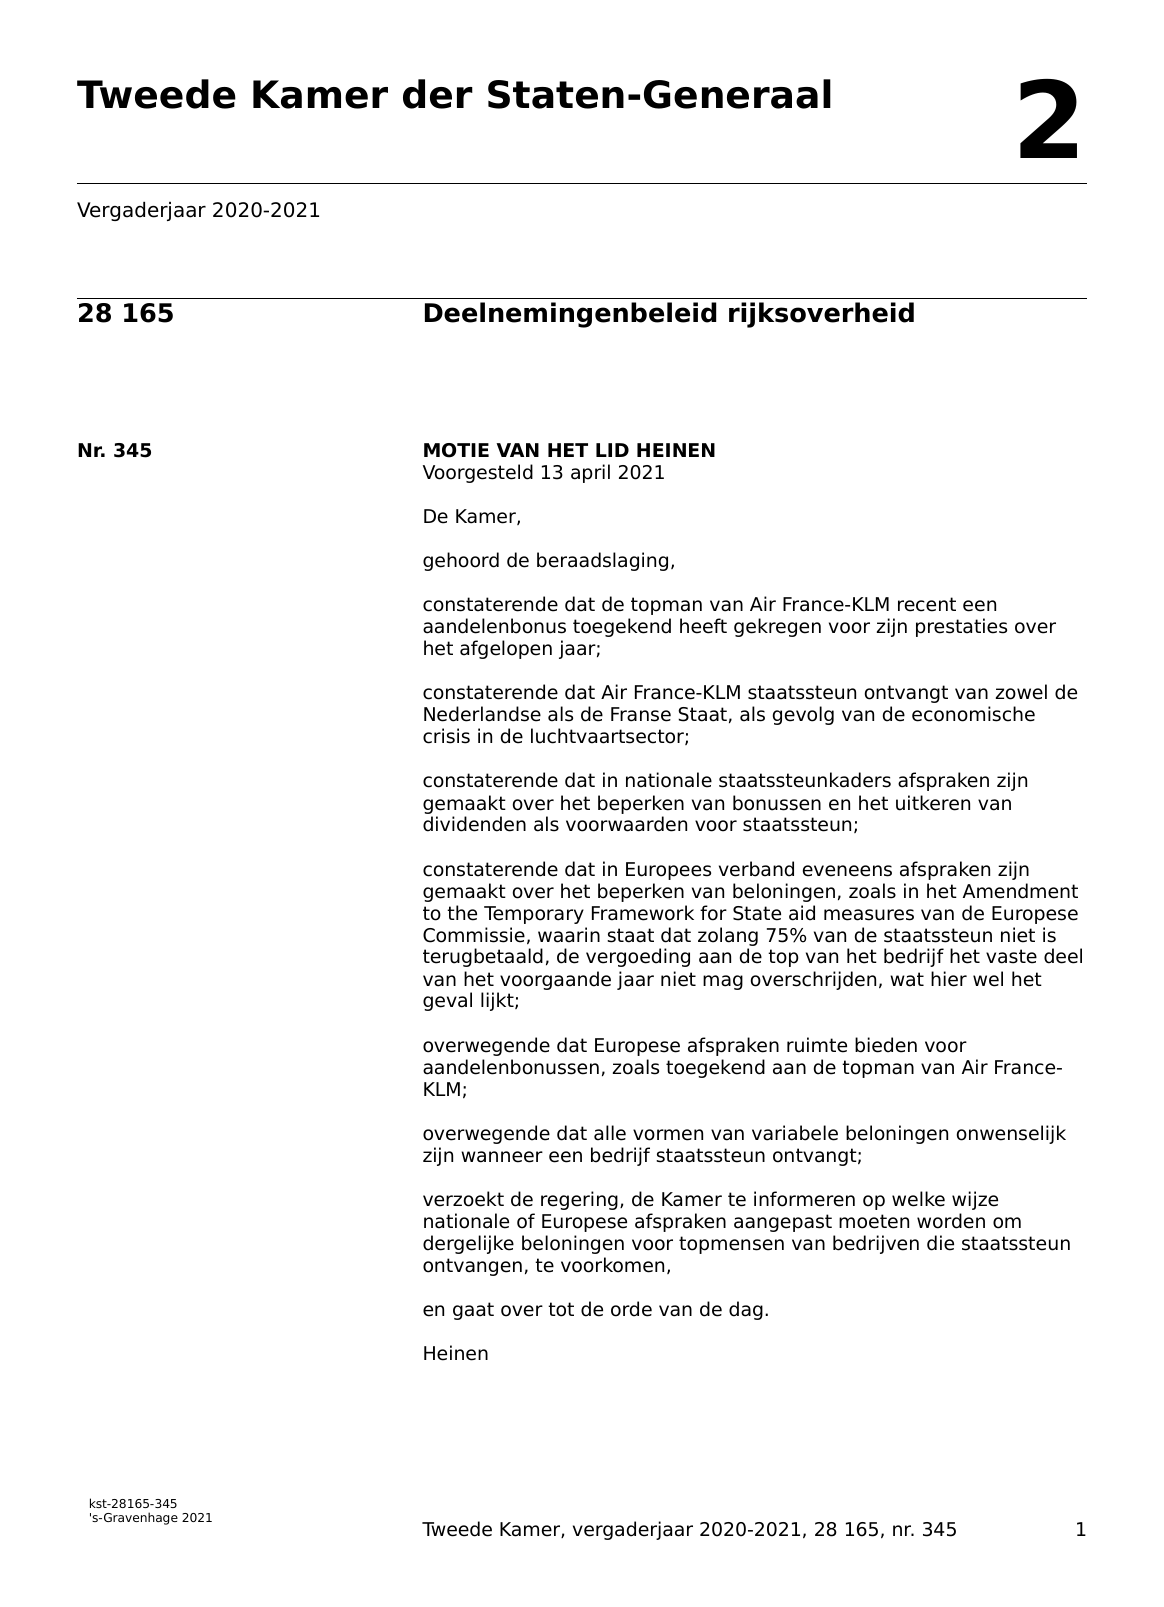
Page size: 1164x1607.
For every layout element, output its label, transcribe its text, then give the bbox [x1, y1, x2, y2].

subtitle 28 165 Deelnemingenbeleid rijksoverheid [77, 299, 1087, 329]
subtitle Nr. 345 MOTIE VAN HET LID HEINEN [77, 440, 1087, 462]
text constaterende dat Air France-KLM staatssteun ontvangt van zowel de Nederlandse als de Franse Staat, als gevolg van de economische crisis in de luchtvaartsector; [422, 682, 1087, 748]
text constaterende dat de topman van Air France-KLM recent een aandelenbonus toegekend heeft gekregen voor zijn prestaties over het afgelopen jaar; [422, 594, 1087, 660]
text constaterende dat in Europees verband eveneens afspraken zijn gemaakt over het beperken van beloningen, zoals in het Amendment to the Temporary Framework for State aid measures van de Europese Commissie, waarin staat dat zolang 75% van de staatssteun niet is terugbetaald, de vergoeding aan de top van het bedrijf het vaste deel van het voorgaande jaar niet mag overschrijden, wat hier wel het geval lijkt; [422, 858, 1087, 1012]
text constaterende dat in nationale staatssteunkaders afspraken zijn gemaakt over het beperken van bonussen en het uitkeren van dividenden als voorwaarden voor staatssteun; [422, 770, 1087, 836]
text De Kamer, [422, 506, 1087, 528]
table_header Tweede Kamer der Staten-Generaal [77, 59, 886, 183]
text gehoord de beraadslaging, [422, 550, 1087, 572]
text 's-Gravenhage 2021 [88, 1511, 323, 1525]
table_header 2 [886, 59, 1087, 183]
text overwegende dat Europese afspraken ruimte bieden voor aandelenbonussen, zoals toegekend aan de topman van Air France-KLM; [422, 1034, 1087, 1101]
text verzoekt de regering, de Kamer te informeren op welke wijze nationale of Europese afspraken aangepast moeten worden om dergelijke beloningen voor topmensen van bedrijven die staatssteun ontvangen, te voorkomen, [422, 1189, 1087, 1277]
text kst-28165-345 [88, 1497, 323, 1511]
text Voorgesteld 13 april 2021 [422, 462, 1087, 484]
text en gaat over tot de orde van de dag. [422, 1299, 1087, 1321]
text overwegende dat alle vormen van variabele beloningen onwenselijk zijn wanneer een bedrijf staatssteun ontvangt; [422, 1123, 1087, 1167]
table_cell Vergaderjaar 2020-2021 [77, 184, 1087, 298]
text Heinen [422, 1343, 1087, 1365]
